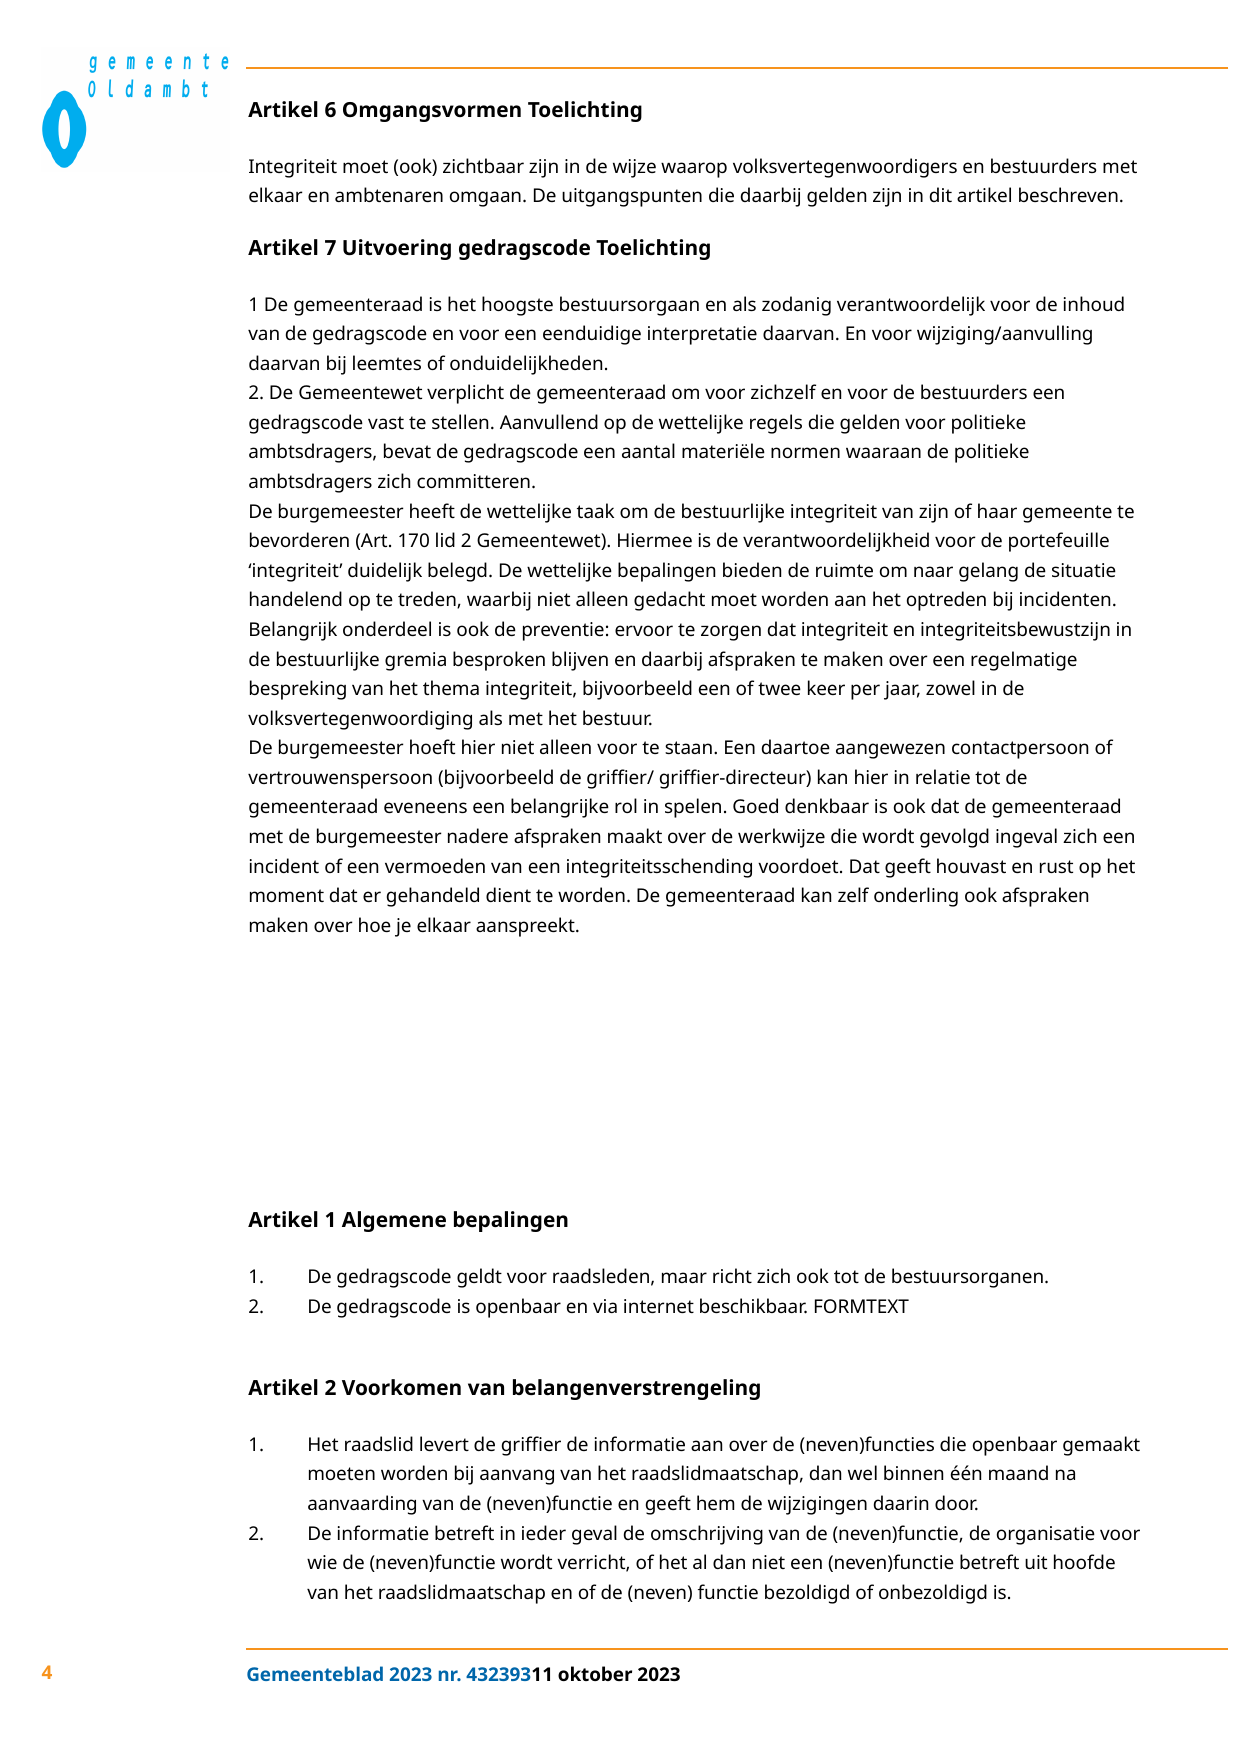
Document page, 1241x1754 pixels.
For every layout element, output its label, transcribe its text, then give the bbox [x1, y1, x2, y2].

text Belangrijk onderdeel is ook de preventie: ervoor te zorgen dat integriteit en integriteitsbewustzijn in de bestuurlijke gremia besproken blijven en daarbij afspraken te maken over een regelmatige bespreking van het thema integriteit, bijvoorbeeld een of twee keer per jaar, zowel in de volksvertegenwoordiging als met het bestuur. [248, 616, 1152, 731]
list Het raadslid levert de griffier de informatie aan over de (neven)functies die openbaar gemaakt moeten worden bij aanvang van het raadslidmaatschap, dan wel binnen één maand na aanvaarding van de (neven)functie en geeft hem de wijzigingen daarin door. [248, 1431, 1152, 1516]
list De gedragscode geldt voor raadsleden, maar richt zich ook tot de bestuursorganen. [248, 1263, 1152, 1289]
text Artikel 2 Voorkomen van belangenverstrengeling [248, 1373, 1152, 1401]
text Artikel 6 Omgangsvormen Toelichting [248, 95, 1152, 123]
list De informatie betreft in ieder geval de omschrijving van de (neven)functie, de organisatie voor wie de (neven)functie wordt verricht, of het al dan niet een (neven)functie betreft uit hoofde van het raadslidmaatschap en of de (neven) functie bezoldigd of onbezoldigd is. [248, 1520, 1152, 1604]
text Artikel 7 Uitvoering gedragscode Toelichting [248, 233, 1152, 261]
text 1 De gemeenteraad is het hoogste bestuursorgaan en als zodanig verantwoordelijk voor de inhoud van de gedragscode en voor een eenduidige interpretatie daarvan. En voor wijziging/aanvulling daarvan bij leemtes of onduidelijkheden. [248, 291, 1152, 376]
text De burgemeester hoeft hier niet alleen voor te staan. Een daartoe aangewezen contactpersoon of vertrouwenspersoon (bijvoorbeeld de griffier/ griffier-directeur) kan hier in relatie tot de gemeenteraad eveneens een belangrijke rol in spelen. Goed denkbaar is ook dat de gemeenteraad met de burgemeester nadere afspraken maakt over de werkwijze die wordt gevolgd ingeval zich een incident of een vermoeden van een integriteitsschending voordoet. Dat geeft houvast en rust op het moment dat er gehandeld dient te worden. De gemeenteraad kan zelf onderling ook afspraken maken over hoe je elkaar aanspreekt. [248, 734, 1152, 938]
text Artikel 1 Algemene bepalingen [248, 1205, 1152, 1234]
text Integriteit moet (ook) zichtbaar zijn in de wijze waarop volksvertegenwoordigers en bestuurders met elkaar en ambtenaren omgaan. De uitgangspunten die daarbij gelden zijn in dit artikel beschreven. [248, 153, 1152, 208]
text 2. De Gemeentewet verplicht de gemeenteraad om voor zichzelf en voor de bestuurders een gedragscode vast te stellen. Aanvullend op de wettelijke regels die gelden voor politieke ambtsdragers, bevat de gedragscode een aantal materiële normen waaraan de politieke ambtsdragers zich committeren. [248, 379, 1152, 494]
list De gedragscode is openbaar en via internet beschikbaar. FORMTEXT [248, 1293, 1152, 1319]
text De burgemeester heeft de wettelijke taak om de bestuurlijke integriteit van zijn of haar gemeente te bevorderen (Art. 170 lid 2 Gemeentewet). Hiermee is de verantwoordelijkheid voor de portefeuille ‘integriteit’ duidelijk belegd. De wettelijke bepalingen bieden de ruimte om naar gelang de situatie handelend op te treden, waarbij niet alleen gedacht moet worden aan het optreden bij incidenten. [248, 498, 1152, 612]
picture [41, 47, 231, 172]
